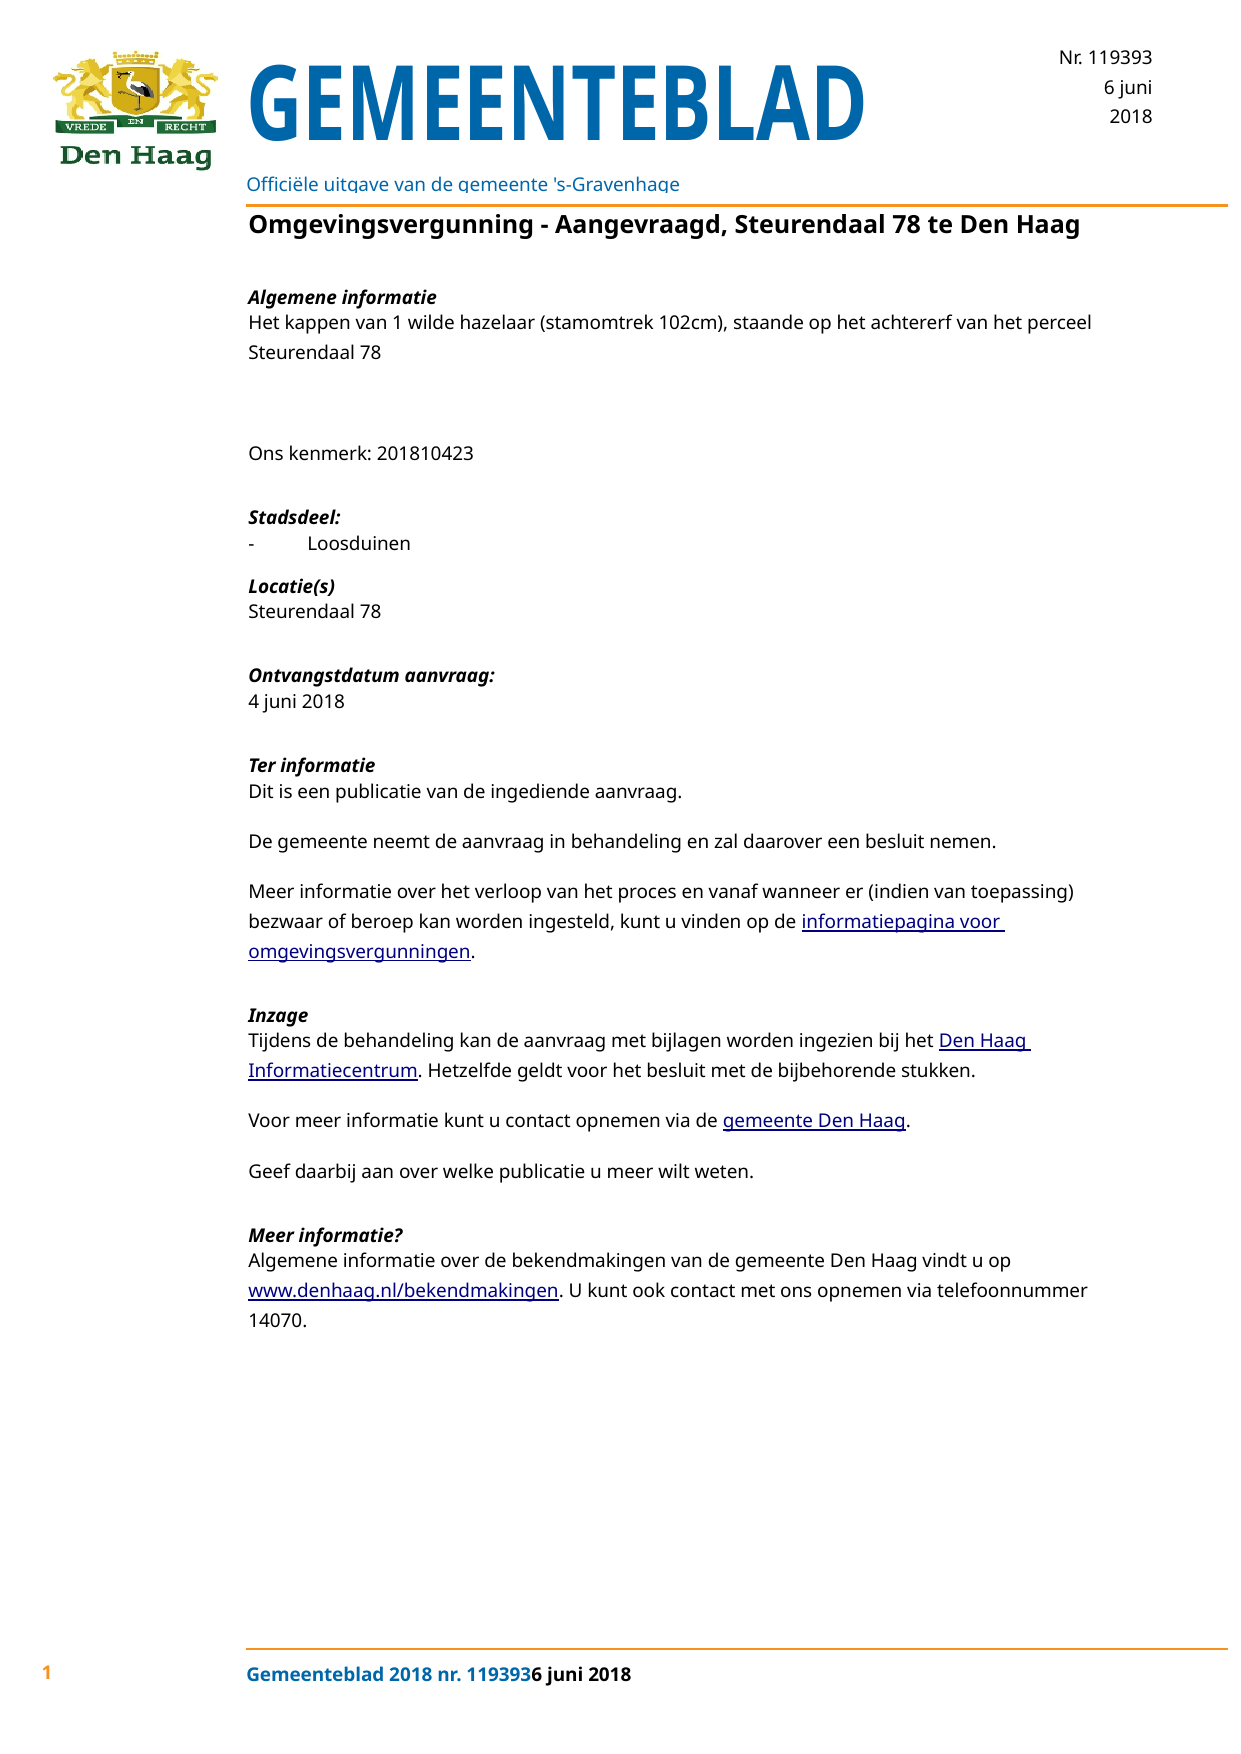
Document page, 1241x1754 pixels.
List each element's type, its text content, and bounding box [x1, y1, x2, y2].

text Het kappen van 1 wilde hazelaar (stamomtrek 102cm), staande op het achtererf van het perceel Steurendaal 78 [248, 309, 1152, 365]
text Steurendaal 78 [248, 598, 1152, 624]
text Tijdens de behandeling kan de aanvraag met bijlagen worden ingezien bij het Den Haag Informatiecentrum. Hetzelfde geldt voor het besluit met de bijbehorende stukken. [248, 1028, 1152, 1083]
picture [41, 47, 231, 172]
text Omgevingsvergunning - Aangevraagd, Steurendaal 78 te Den Haag [248, 207, 1152, 241]
list Loosduinen [248, 530, 1152, 555]
text De gemeente neemt de aanvraag in behandeling en zal daarover een besluit nemen. [248, 828, 1152, 854]
text Ons kenmerk: 201810423 [248, 440, 1152, 466]
text Geef daarbij aan over welke publicatie u meer wilt weten. [248, 1158, 1152, 1184]
text Dit is een publicatie van de ingediende aanvraag. [248, 778, 1152, 804]
text Locatie(s) [248, 573, 1152, 598]
text Algemene informatie over de bekendmakingen van de gemeente Den Haag vindt u op www.denhaag.nl/bekendmakingen. U kunt ook contact met ons opnemen via telefoonnummer 14070. [248, 1248, 1152, 1333]
text 4 juni 2018 [248, 688, 1152, 714]
text Voor meer informatie kunt u contact opnemen via de gemeente Den Haag. [248, 1108, 1152, 1133]
text Meer informatie over het verloop van het proces en vanaf wanneer er (indien van toepassing) bezwaar of beroep kan worden ingesteld, kunt u vinden op de informatiepagina voor omgevingsvergunningen. [248, 879, 1152, 964]
text Ontvangstdatum aanvraag: [248, 662, 1152, 688]
text Inzage [248, 1002, 1152, 1028]
text Meer informatie? [248, 1222, 1152, 1248]
text Ter informatie [248, 752, 1152, 778]
text Stadsdeel: [248, 504, 1152, 530]
text Algemene informatie [248, 284, 1152, 309]
